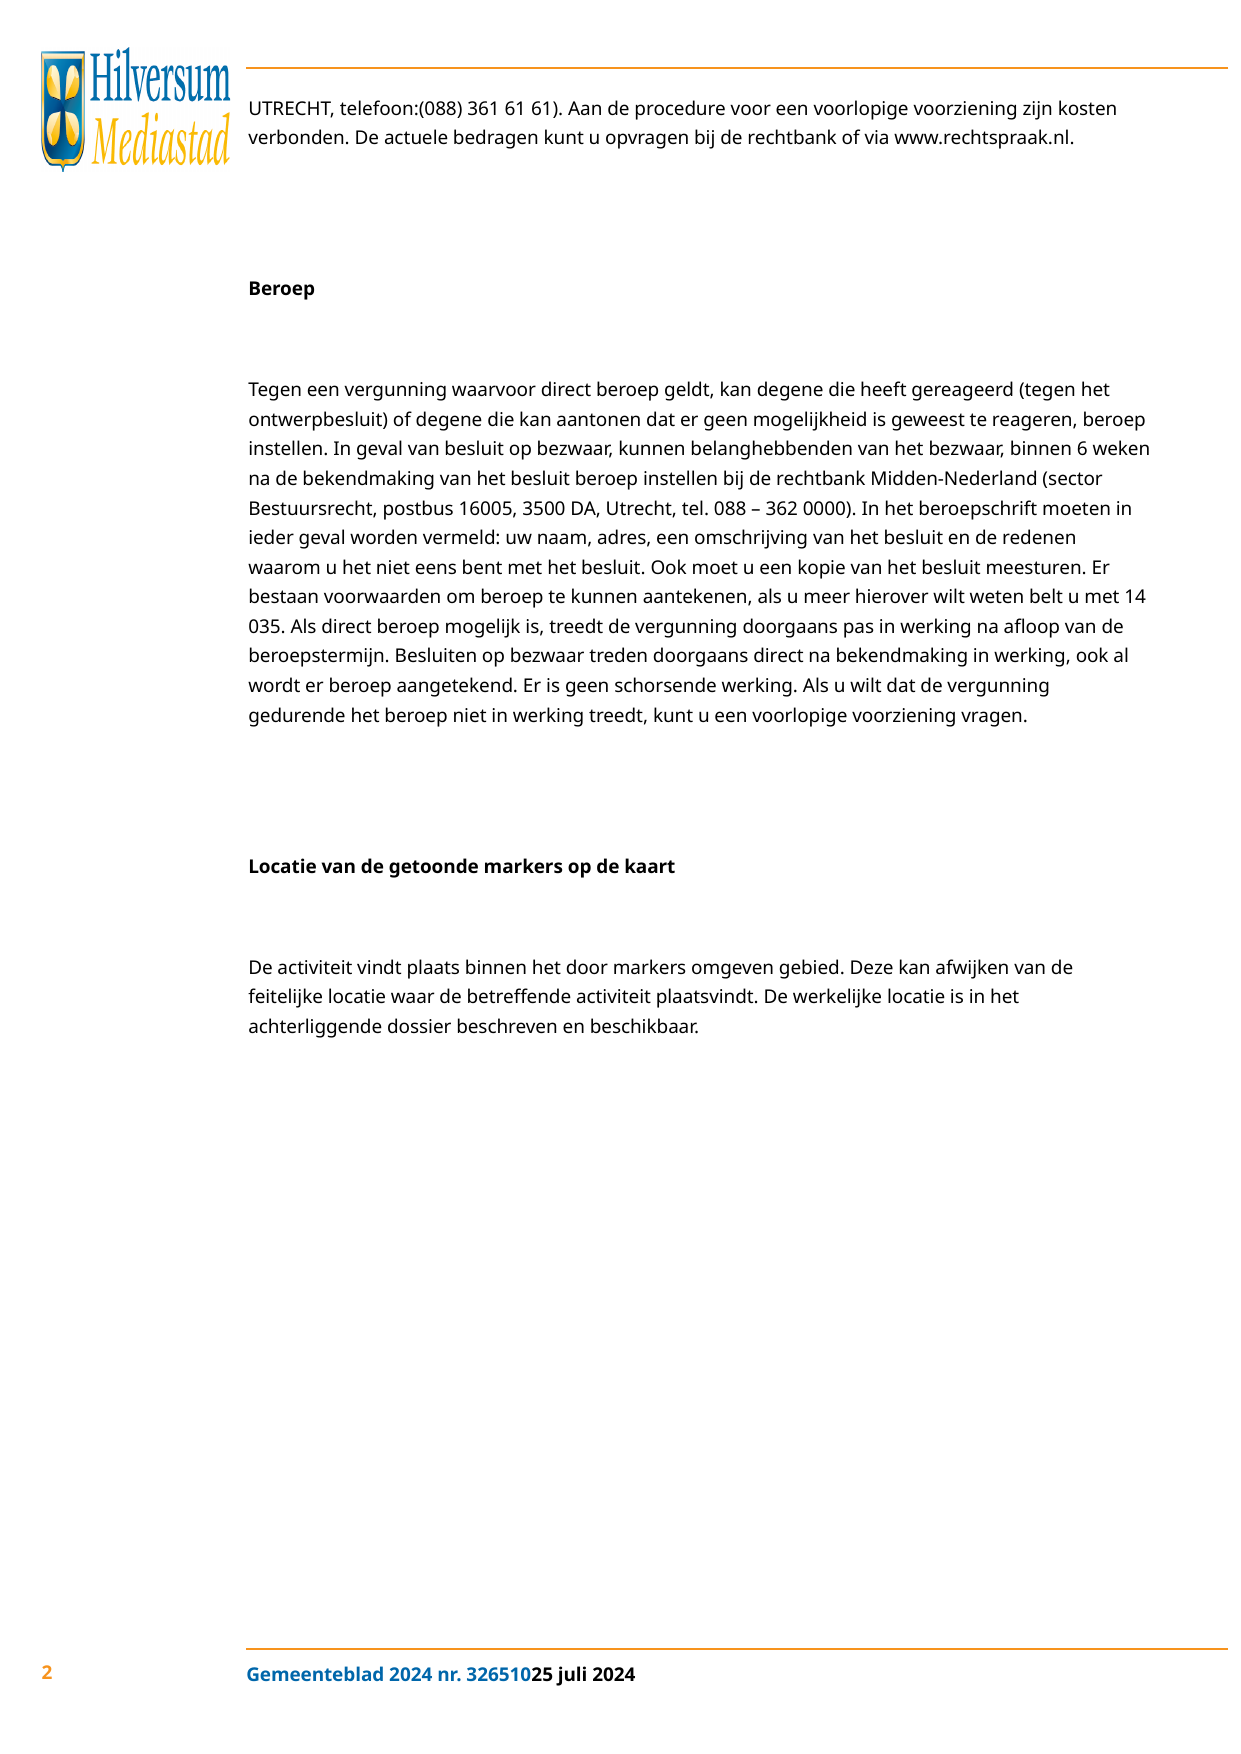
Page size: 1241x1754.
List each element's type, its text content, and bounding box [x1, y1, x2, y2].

picture [41, 47, 231, 172]
text Beroep [248, 276, 1152, 301]
text UTRECHT, telefoon:(088) 361 61 61). Aan de procedure voor een voorlopige voorziening zijn kosten verbonden. De actuele bedragen kunt u opvragen bij de rechtbank of via www.rechtspraak.nl. [248, 95, 1152, 150]
text Locatie van de getoonde markers op de kaart [248, 853, 1152, 879]
text Tegen een vergunning waarvoor direct beroep geldt, kan degene die heeft gereageerd (tegen het ontwerpbesluit) of degene die kan aantonen dat er geen mogelijkheid is geweest te reageren, beroep instellen. In geval van besluit op bezwaar, kunnen belanghebbenden van het bezwaar, binnen 6 weken na de bekendmaking van het besluit beroep instellen bij de rechtbank Midden-Nederland (sector Bestuursrecht, postbus 16005, 3500 DA, Utrecht, tel. 088 – 362 0000). In het beroepschrift moeten in ieder geval worden vermeld: uw naam, adres, een omschrijving van het besluit en de redenen waarom u het niet eens bent met het besluit. Ook moet u een kopie van het besluit meesturen. Er bestaan voorwaarden om beroep te kunnen aantekenen, als u meer hierover wilt weten belt u met 14 035. Als direct beroep mogelijk is, treedt de vergunning doorgaans pas in werking na afloop van de beroepstermijn. Besluiten op bezwaar treden doorgaans direct na bekendmaking in werking, ook al wordt er beroep aangetekend. Er is geen schorsende werking. Als u wilt dat de vergunning gedurende het beroep niet in werking treedt, kunt u een voorlopige voorziening vragen. [248, 376, 1152, 728]
text De activiteit vindt plaats binnen het door markers omgeven gebied. Deze kan afwijken van de feitelijke locatie waar de betreffende activiteit plaatsvindt. De werkelijke locatie is in het achterliggende dossier beschreven en beschikbaar. [248, 954, 1152, 1039]
